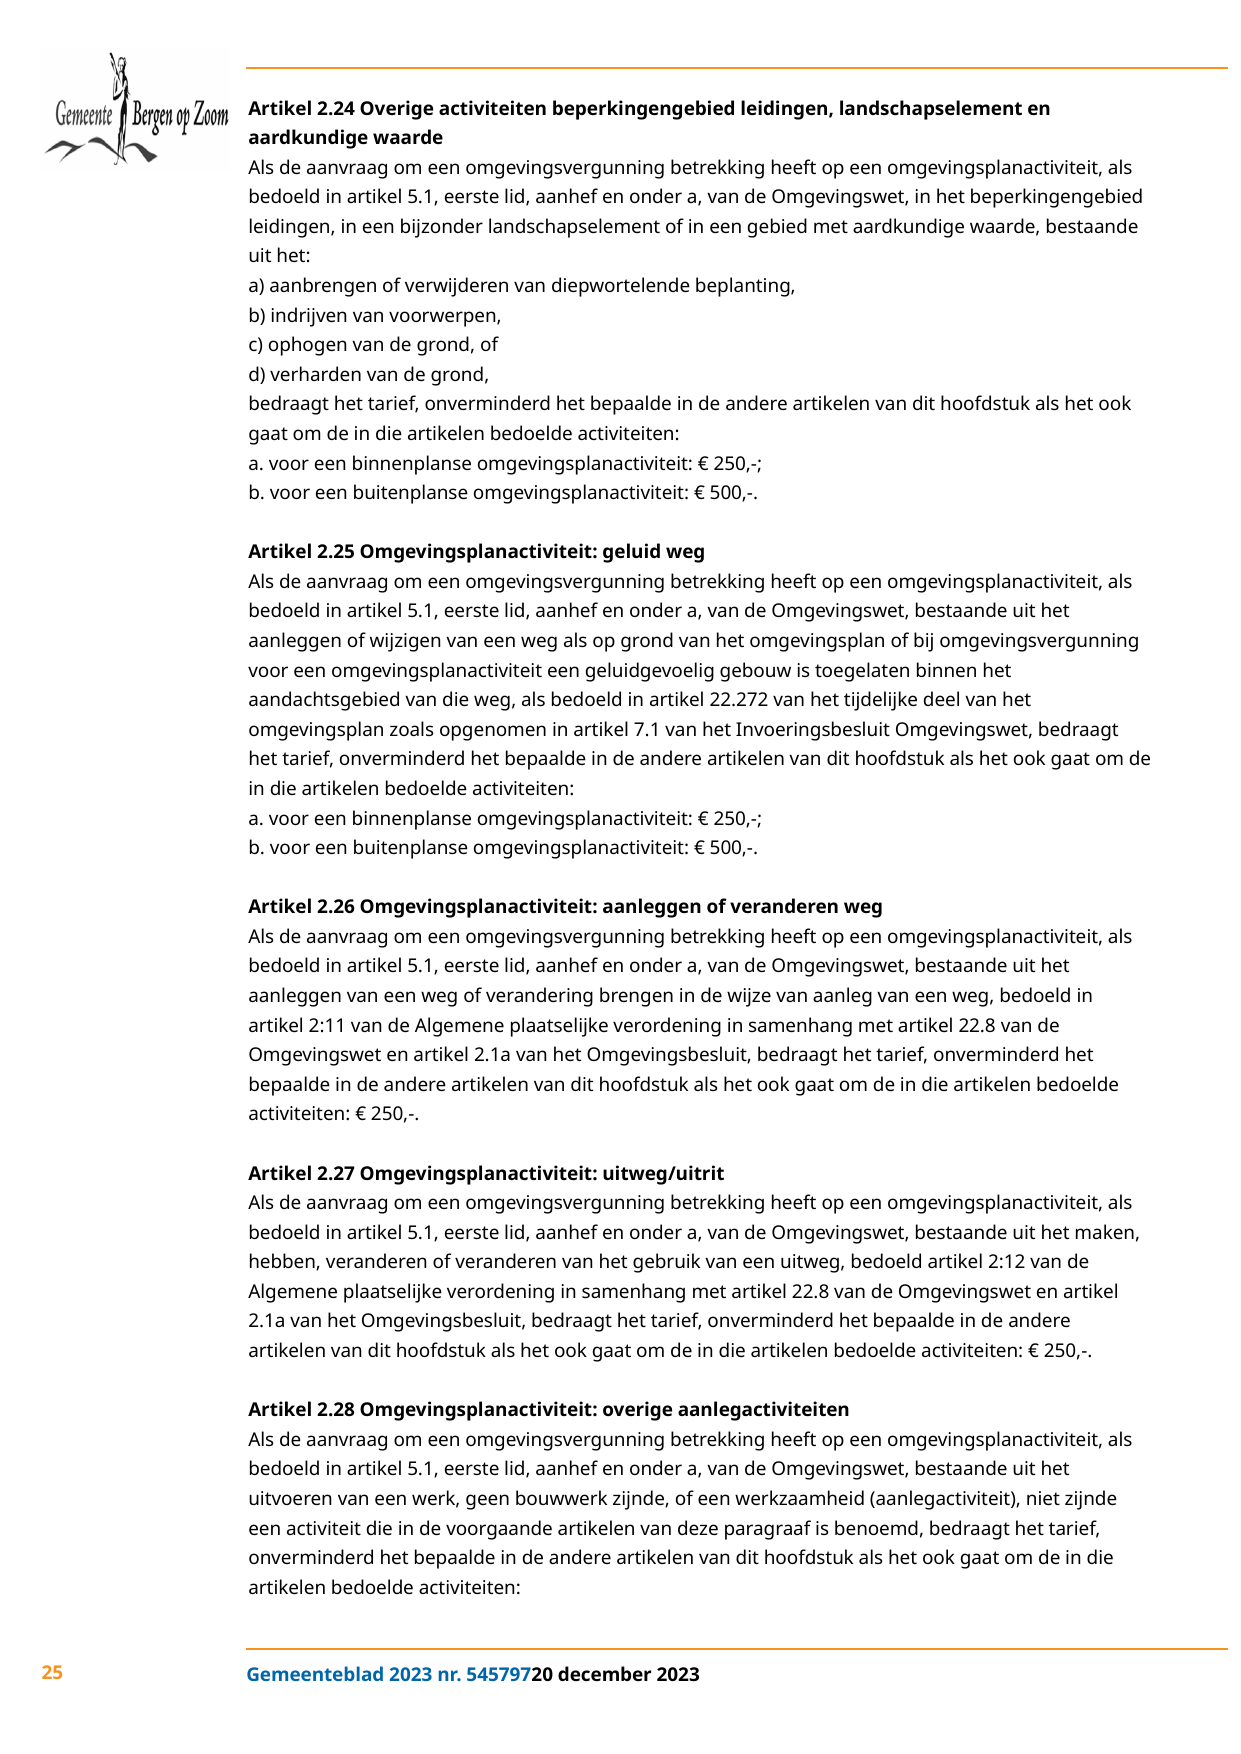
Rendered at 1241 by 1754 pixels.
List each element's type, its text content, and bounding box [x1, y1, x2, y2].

text Als de aanvraag om een omgevingsvergunning betrekking heeft op een omgevingsplanactiviteit, als bedoeld in artikel 5.1, eerste lid, aanhef en onder a, van de Omgevingswet, bestaande uit het aanleggen of wijzigen van een weg als op grond van het omgevingsplan of bij omgevingsvergunning voor een omgevingsplanactiviteit een geluidgevoelig gebouw is toegelaten binnen het aandachtsgebied van die weg, als bedoeld in artikel 22.272 van het tijdelijke deel van het omgevingsplan zoals opgenomen in artikel 7.1 van het Invoeringsbesluit Omgevingswet, bedraagt het tarief, onverminderd het bepaalde in de andere artikelen van dit hoofdstuk als het ook gaat om de in die artikelen bedoelde activiteiten: [248, 568, 1152, 801]
text Als de aanvraag om een omgevingsvergunning betrekking heeft op een omgevingsplanactiviteit, als bedoeld in artikel 5.1, eerste lid, aanhef en onder a, van de Omgevingswet, bestaande uit het maken, hebben, veranderen of veranderen van het gebruik van een uitweg, bedoeld artikel 2:12 van de Algemene plaatselijke verordening in samenhang met artikel 22.8 van de Omgevingswet en artikel 2.1a van het Omgevingsbesluit, bedraagt het tarief, onverminderd het bepaalde in de andere artikelen van dit hoofdstuk als het ook gaat om de in die artikelen bedoelde activiteiten: € 250,-. [248, 1189, 1152, 1363]
text bedraagt het tarief, onverminderd het bepaalde in de andere artikelen van dit hoofdstuk als het ook gaat om de in die artikelen bedoelde activiteiten: [248, 391, 1152, 446]
text Als de aanvraag om een omgevingsvergunning betrekking heeft op een omgevingsplanactiviteit, als bedoeld in artikel 5.1, eerste lid, aanhef en onder a, van de Omgevingswet, bestaande uit het aanleggen van een weg of verandering brengen in de wijze van aanleg van een weg, bedoeld in artikel 2:11 van de Algemene plaatselijke verordening in samenhang met artikel 22.8 van de Omgevingswet en artikel 2.1a van het Omgevingsbesluit, bedraagt het tarief, onverminderd het bepaalde in de andere artikelen van dit hoofdstuk als het ook gaat om de in die artikelen bedoelde activiteiten: € 250,-. [248, 923, 1152, 1126]
text a. voor een binnenplanse omgevingsplanactiviteit: € 250,-; [248, 805, 1152, 831]
text Artikel 2.27 Omgevingsplanactiviteit: uitweg/uitrit [248, 1160, 1152, 1186]
text b. voor een buitenplanse omgevingsplanactiviteit: € 500,-. [248, 479, 1152, 505]
text Artikel 2.24 Overige activiteiten beperkingengebied leidingen, landschapselement en aardkundige waarde [248, 95, 1152, 150]
text Artikel 2.28 Omgevingsplanactiviteit: overige aanlegactiviteiten [248, 1396, 1152, 1422]
text a. voor een binnenplanse omgevingsplanactiviteit: € 250,-; [248, 450, 1152, 476]
text b) indrijven van voorwerpen, [248, 302, 1152, 328]
text Als de aanvraag om een omgevingsvergunning betrekking heeft op een omgevingsplanactiviteit, als bedoeld in artikel 5.1, eerste lid, aanhef en onder a, van de Omgevingswet, in het beperkingengebied leidingen, in een bijzonder landschapselement of in een gebied met aardkundige waarde, bestaande uit het: [248, 154, 1152, 268]
text a) aanbrengen of verwijderen van diepwortelende beplanting, [248, 272, 1152, 298]
text Artikel 2.26 Omgevingsplanactiviteit: aanleggen of veranderen weg [248, 893, 1152, 919]
text b. voor een buitenplanse omgevingsplanactiviteit: € 500,-. [248, 834, 1152, 860]
text d) verharden van de grond, [248, 361, 1152, 387]
text Als de aanvraag om een omgevingsvergunning betrekking heeft op een omgevingsplanactiviteit, als bedoeld in artikel 5.1, eerste lid, aanhef en onder a, van de Omgevingswet, bestaande uit het uitvoeren van een werk, geen bouwwerk zijnde, of een werkzaamheid (aanlegactiviteit), niet zijnde een activiteit die in de voorgaande artikelen van deze paragraaf is benoemd, bedraagt het tarief, onverminderd het bepaalde in de andere artikelen van dit hoofdstuk als het ook gaat om de in die artikelen bedoelde activiteiten: [248, 1426, 1152, 1600]
text c) ophogen van de grond, of [248, 331, 1152, 357]
picture [41, 47, 231, 172]
text Artikel 2.25 Omgevingsplanactiviteit: geluid weg [248, 538, 1152, 564]
